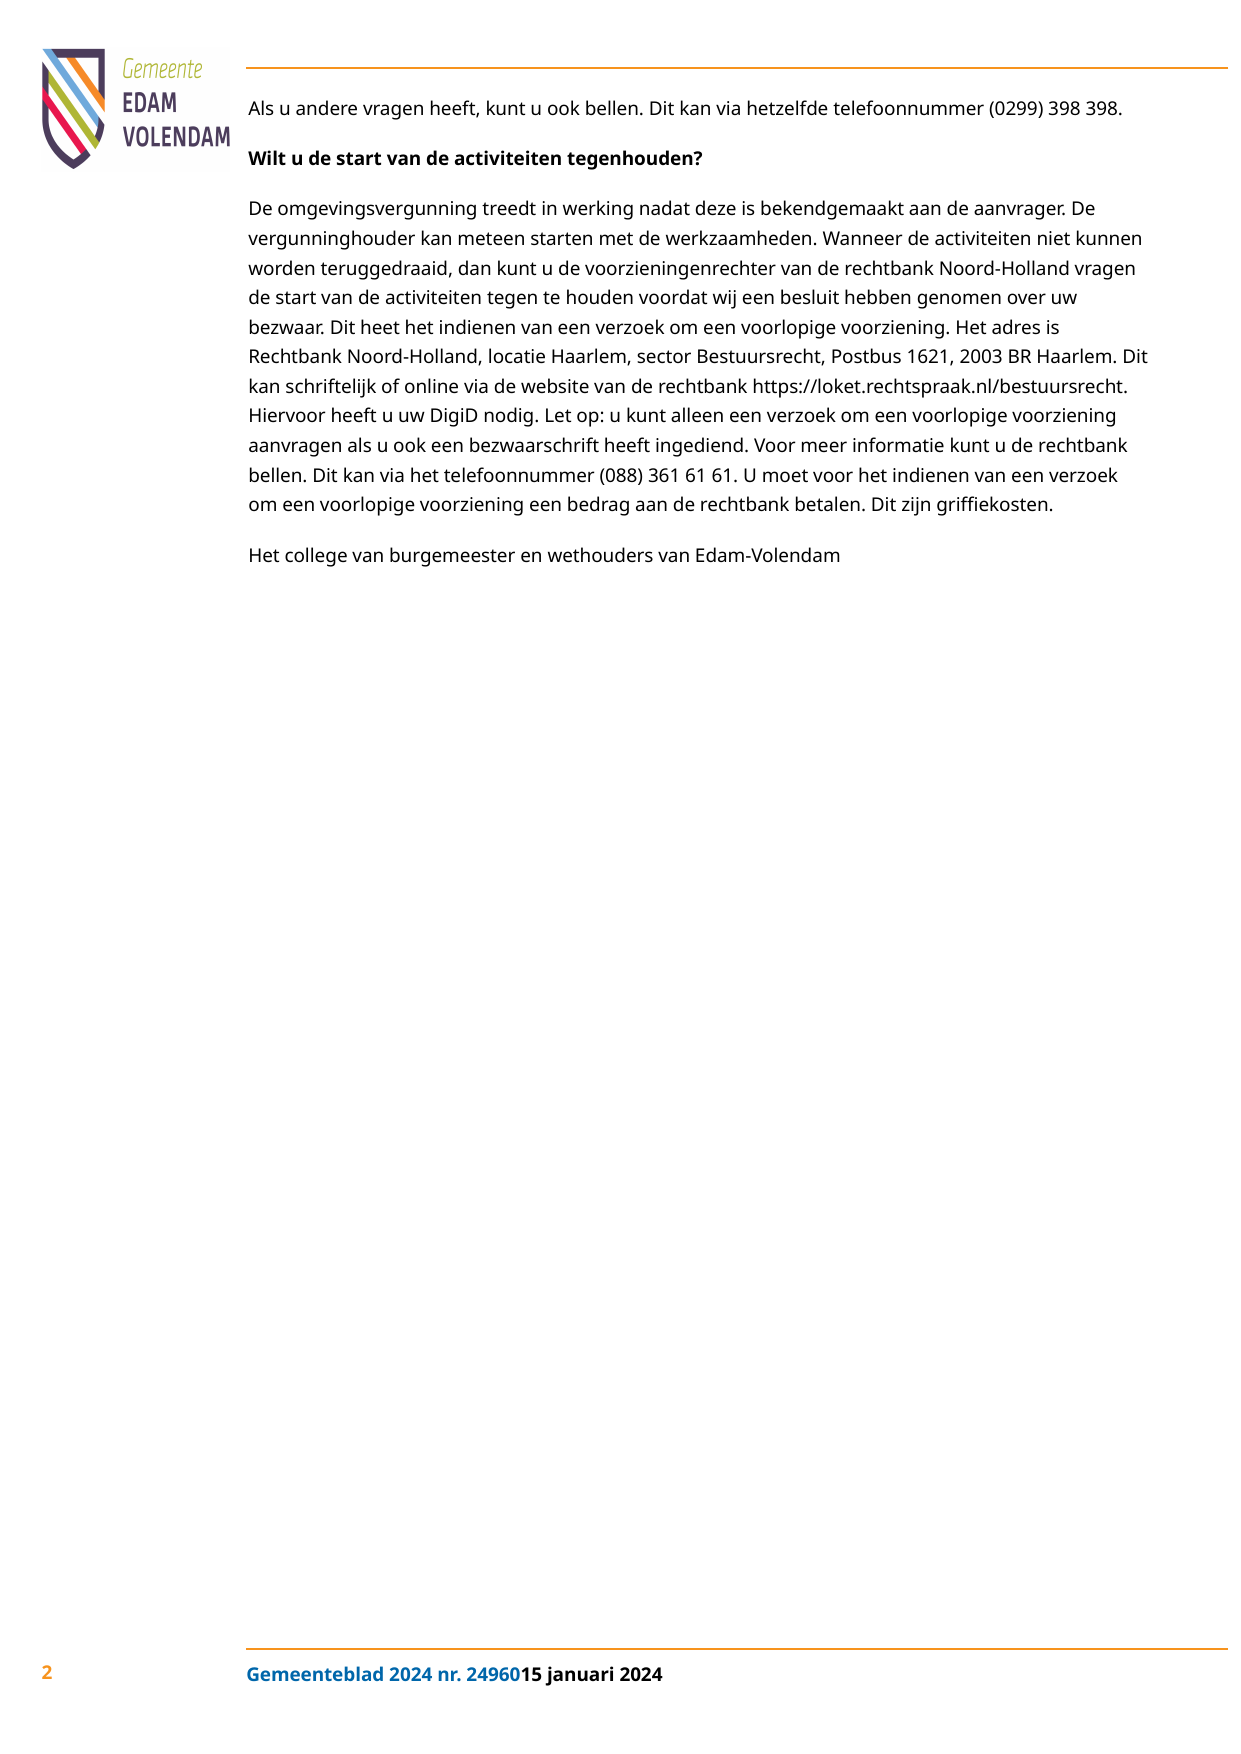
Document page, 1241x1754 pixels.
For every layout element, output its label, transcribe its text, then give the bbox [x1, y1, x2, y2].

text Het college van burgemeester en wethouders van Edam-Volendam [248, 542, 1152, 568]
text Wilt u de start van de activiteiten tegenhouden? [248, 145, 1152, 171]
text De omgevingsvergunning treedt in werking nadat deze is bekendgemaakt aan de aanvrager. De vergunninghouder kan meteen starten met de werkzaamheden. Wanneer de activiteiten niet kunnen worden teruggedraaid, dan kunt u de voorzieningenrechter van de rechtbank Noord-Holland vragen de start van de activiteiten tegen te houden voordat wij een besluit hebben genomen over uw bezwaar. Dit heet het indienen van een verzoek om een voorlopige voorziening. Het adres is Rechtbank Noord-Holland, locatie Haarlem, sector Bestuursrecht, Postbus 1621, 2003 BR Haarlem. Dit kan schriftelijk of online via de website van de rechtbank https://loket.rechtspraak.nl/bestuursrecht. Hiervoor heeft u uw DigiD nodig. Let op: u kunt alleen een verzoek om een voorlopige voorziening aanvragen als u ook een bezwaarschrift heeft ingediend. Voor meer informatie kunt u de rechtbank bellen. Dit kan via het telefoonnummer (088) 361 61 61. U moet voor het indienen van een verzoek om een voorlopige voorziening een bedrag aan de rechtbank betalen. Dit zijn griffiekosten. [248, 196, 1152, 517]
picture [41, 47, 231, 172]
text Als u andere vragen heeft, kunt u ook bellen. Dit kan via hetzelfde telefoonnummer (0299) 398 398. [248, 95, 1152, 121]
